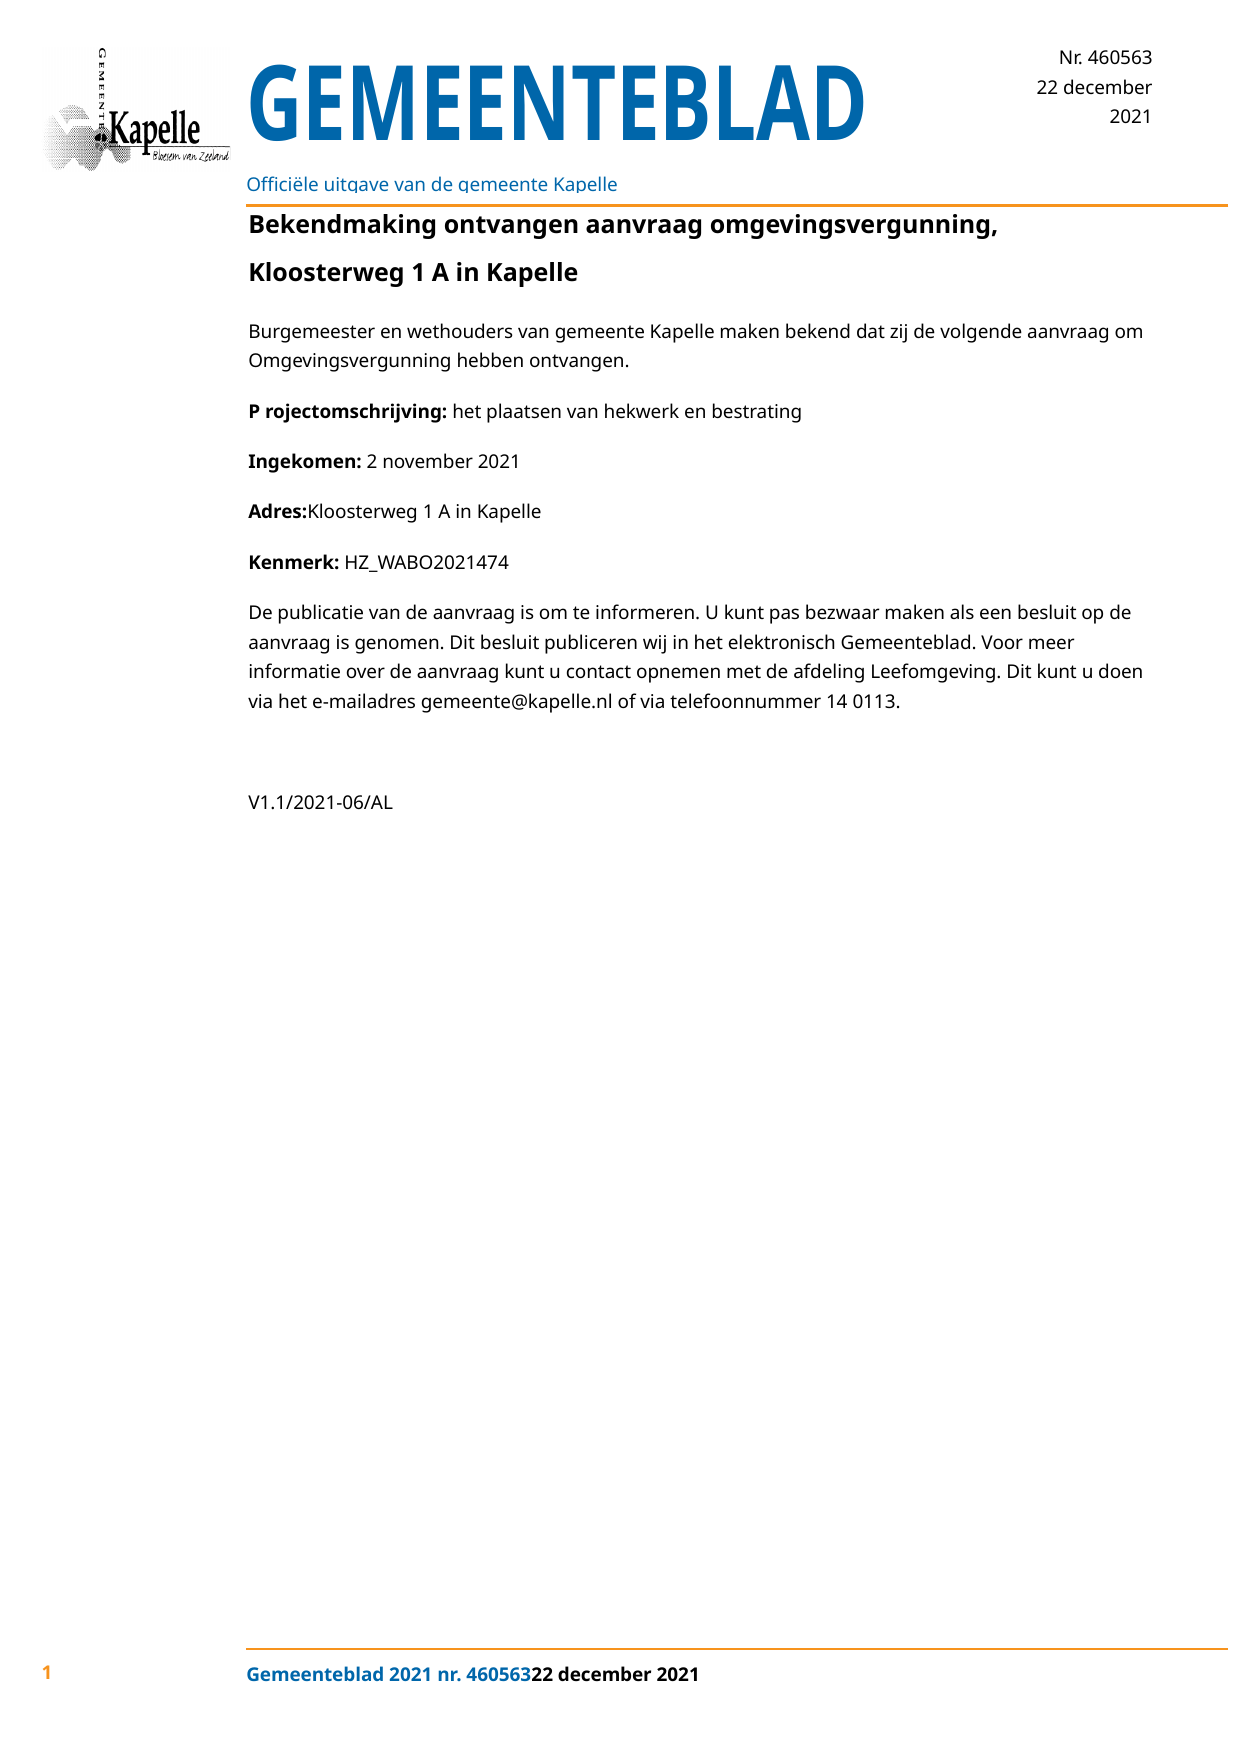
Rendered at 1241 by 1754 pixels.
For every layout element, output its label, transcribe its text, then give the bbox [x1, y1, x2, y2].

text Adres:Kloosterweg 1 A in Kapelle [248, 499, 1152, 524]
text P rojectomschrijving: het plaatsen van hekwerk en bestrating [248, 398, 1152, 424]
text Burgemeester en wethouders van gemeente Kapelle maken bekend dat zij de volgende aanvraag om Omgevingsvergunning hebben ontvangen. [248, 318, 1152, 373]
text De publicatie van de aanvraag is om te informeren. U kunt pas bezwaar maken als een besluit op de aanvraag is genomen. Dit besluit publiceren wij in het elektronisch Gemeenteblad. Voor meer informatie over de aanvraag kunt u contact opnemen met de afdeling Leefomgeving. Dit kunt u doen via het e-mailadres gemeente@kapelle.nl of via telefoonnummer 14 0113. [248, 599, 1152, 714]
text V1.1/2021-06/AL [248, 789, 1152, 815]
text Kenmerk: HZ_WABO2021474 [248, 549, 1152, 575]
text Ingekomen: 2 november 2021 [248, 448, 1152, 474]
picture [41, 47, 231, 172]
text Bekendmaking ontvangen aanvraag omgevingsvergunning, Kloosterweg 1 A in Kapelle [248, 207, 1152, 288]
